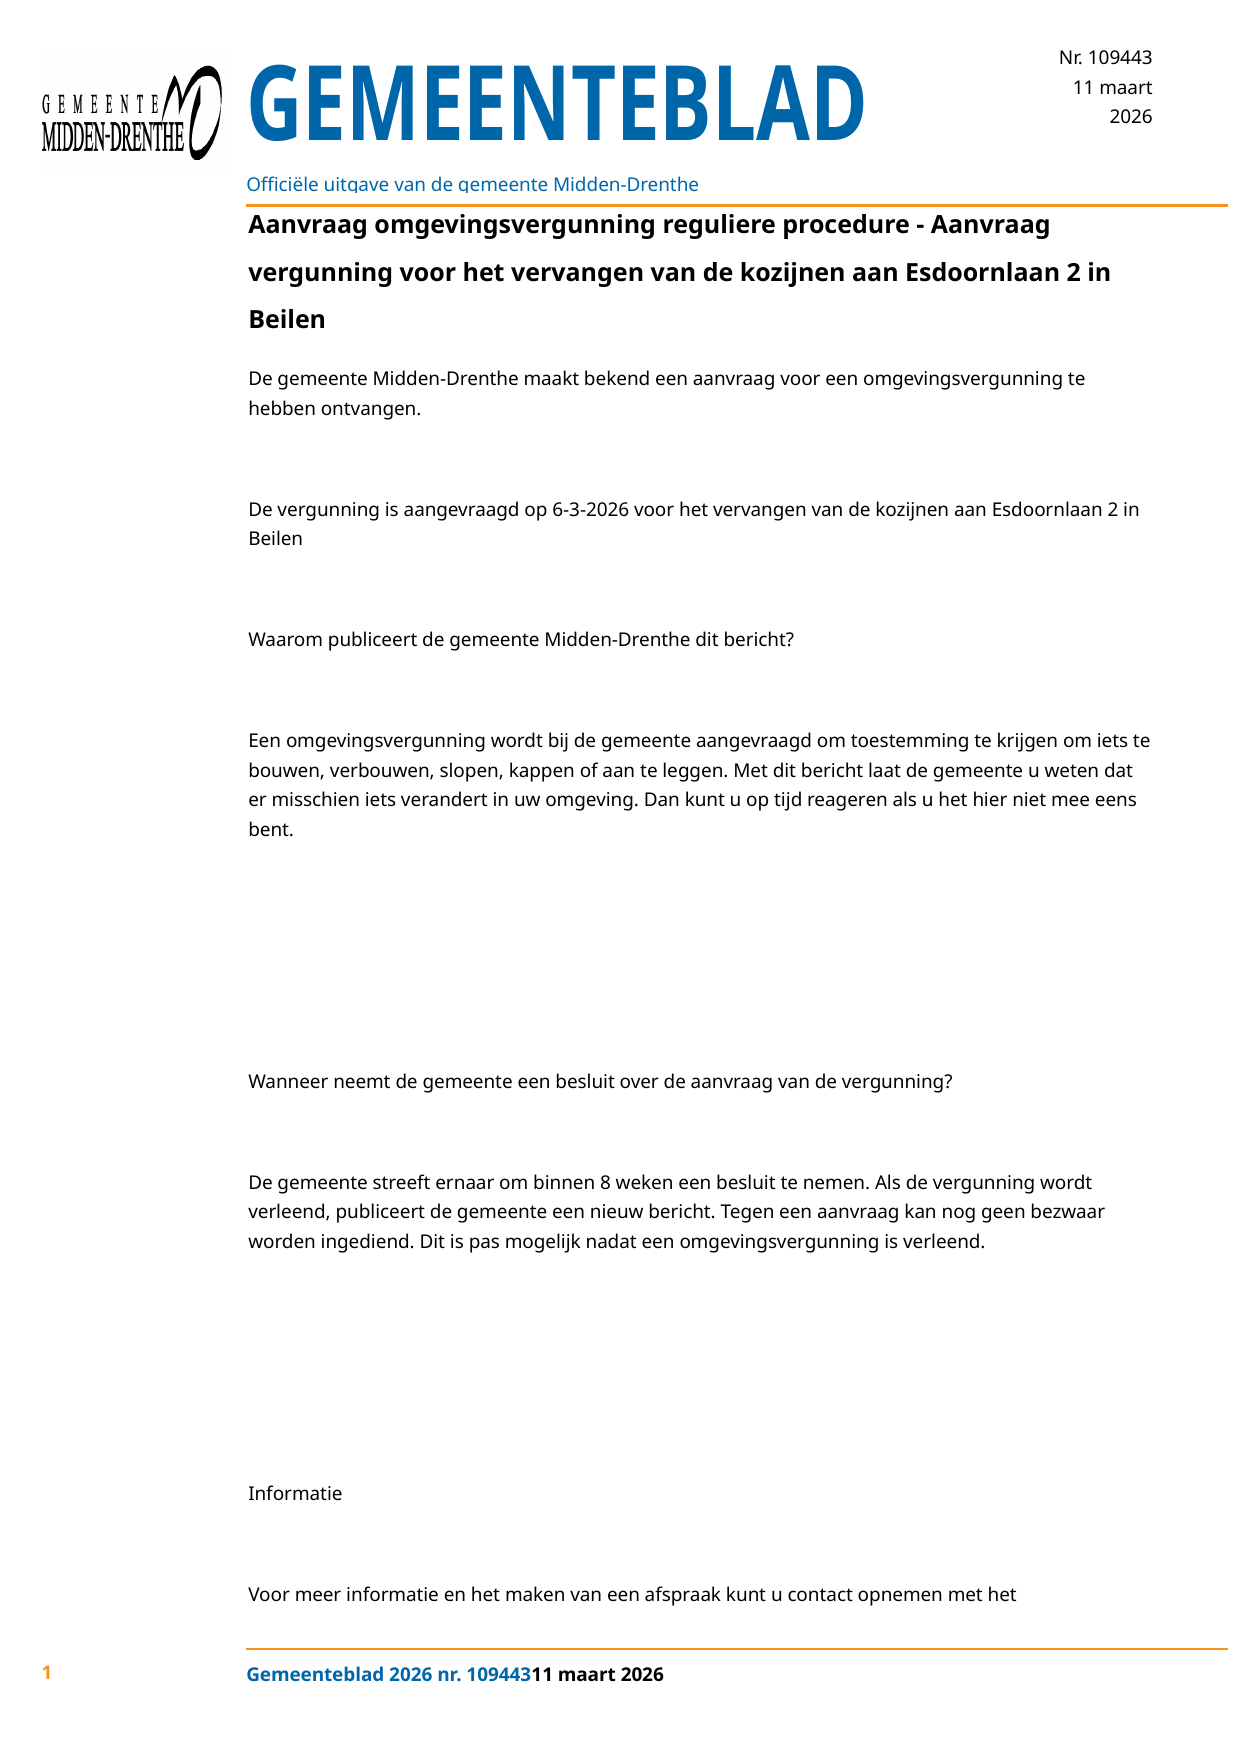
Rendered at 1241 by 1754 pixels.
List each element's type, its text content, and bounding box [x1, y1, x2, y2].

text Aanvraag omgevingsvergunning reguliere procedure - Aanvraag vergunning voor het vervangen van de kozijnen aan Esdoornlaan 2 in Beilen [248, 207, 1152, 336]
text Waarom publiceert de gemeente Midden-Drenthe dit bericht? [248, 626, 1152, 652]
text De gemeente streeft ernaar om binnen 8 weken een besluit te nemen. Als de vergunning wordt verleend, publiceert de gemeente een nieuw bericht. Tegen een aanvraag kan nog geen bezwaar worden ingediend. Dit is pas mogelijk nadat een omgevingsvergunning is verleend. [248, 1169, 1152, 1254]
text Informatie [248, 1480, 1152, 1506]
text De vergunning is aangevraagd op 6-3-2026 voor het vervangen van de kozijnen aan Esdoornlaan 2 in Beilen [248, 496, 1152, 551]
picture [41, 47, 231, 172]
text De gemeente Midden-Drenthe maakt bekend een aanvraag voor een omgevingsvergunning te hebben ontvangen. [248, 366, 1152, 421]
text Voor meer informatie en het maken van een afspraak kunt u contact opnemen met het [248, 1581, 1152, 1607]
text Wanneer neemt de gemeente een besluit over de aanvraag van de vergunning? [248, 1068, 1152, 1094]
text Een omgevingsvergunning wordt bij de gemeente aangevraagd om toestemming te krijgen om iets te bouwen, verbouwen, slopen, kappen of aan te leggen. Met dit bericht laat de gemeente u weten dat er misschien iets verandert in uw omgeving. Dan kunt u op tijd reageren als u het hier niet mee eens bent. [248, 727, 1152, 842]
